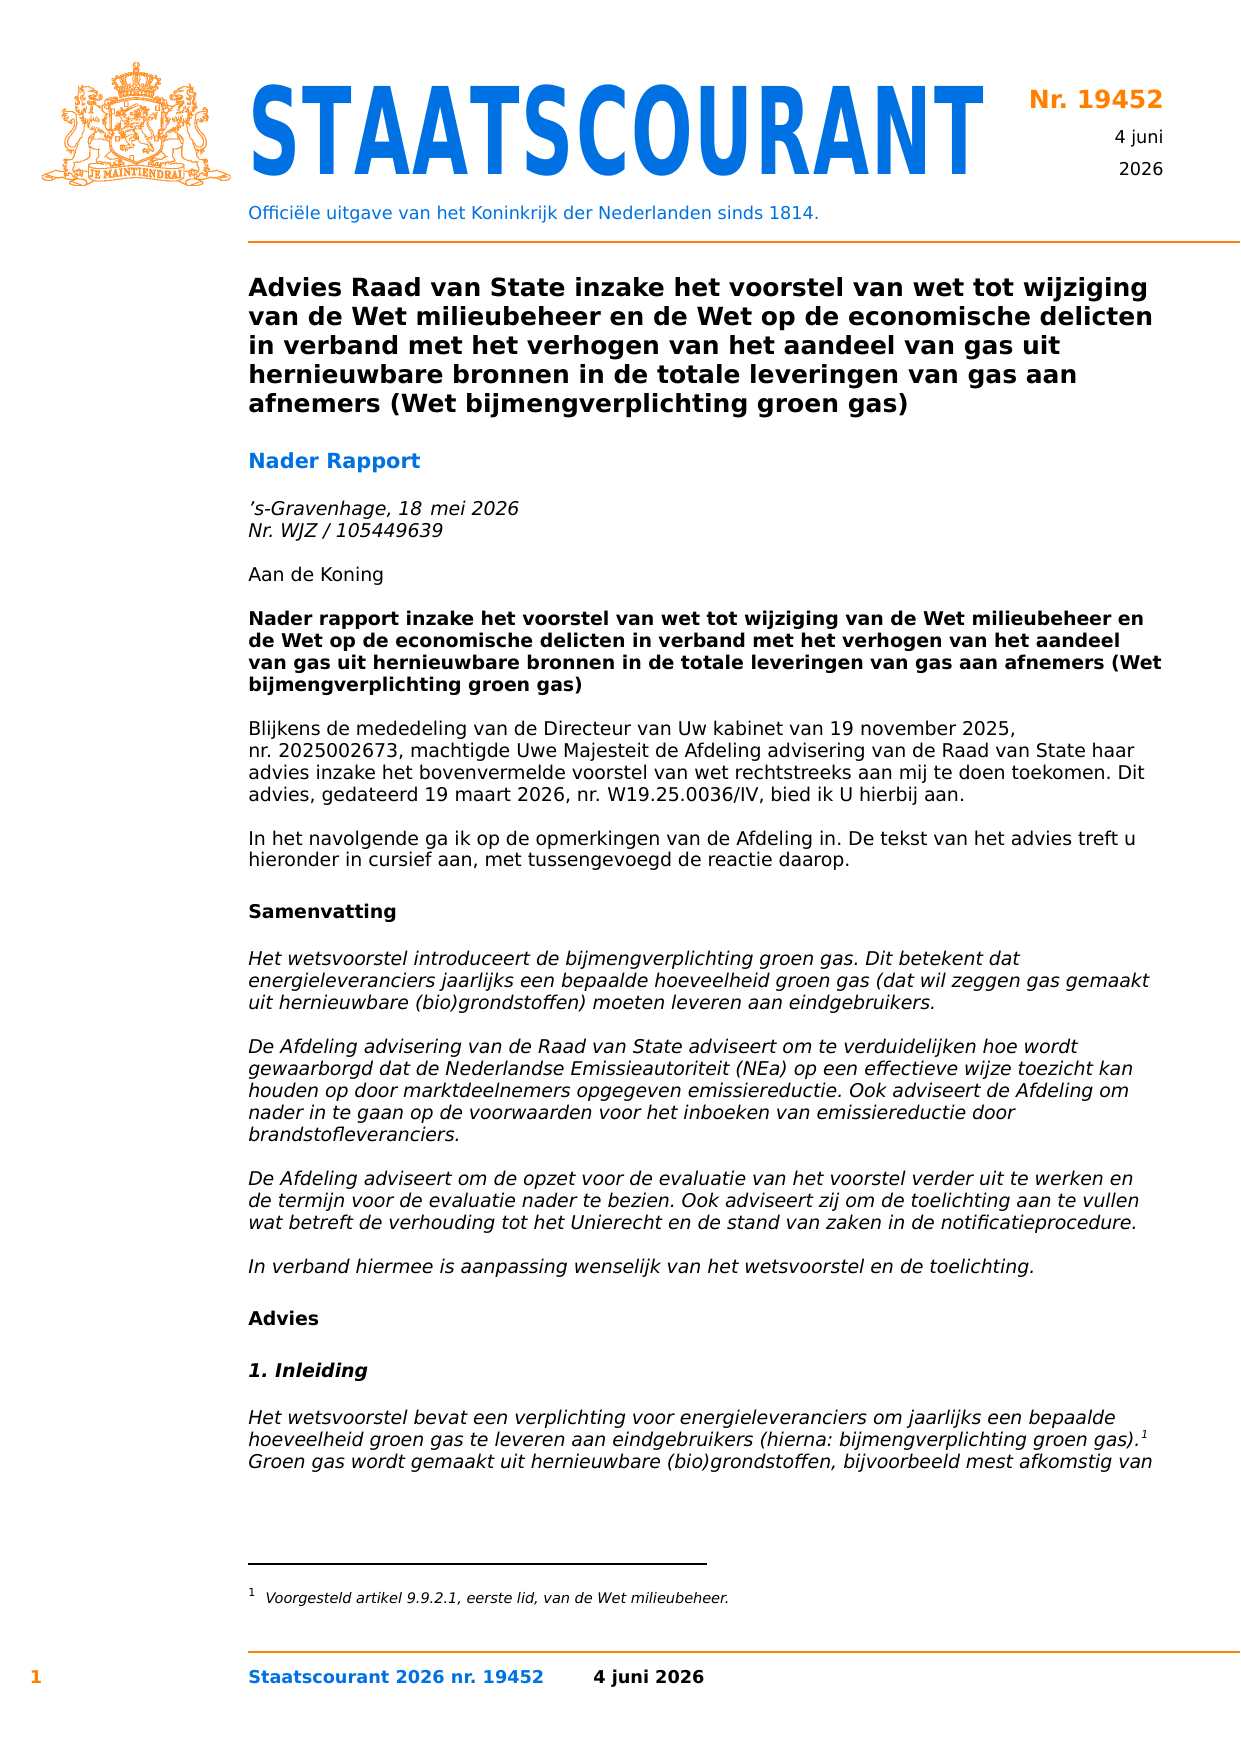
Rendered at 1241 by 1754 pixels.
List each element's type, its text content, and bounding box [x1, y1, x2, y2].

picture [41, 62, 231, 186]
subtitle Nader Rapport [248, 449, 1163, 473]
table_cell 2026 [998, 153, 1240, 203]
subtitle Advies [248, 1308, 1163, 1330]
subtitle 1. Inleiding [248, 1360, 1163, 1382]
text De Afdeling adviseert om de opzet voor de evaluatie van het voorstel verder uit te werken en de termijn voor de evaluatie nader te bezien. Ook adviseert zij om de toelichting aan te vullen wat betreft de verhouding tot het Unierecht en de stand van zaken in de notificatieprocedure. [248, 1168, 1163, 1234]
text Aan de Koning [248, 564, 1163, 586]
text Nr. WJZ / 105449639 [248, 520, 1163, 542]
text Het wetsvoorstel introduceert de bijmengverplichting groen gas. Dit betekent dat energieleveranciers jaarlijks een bepaalde hoeveelheid groen gas (dat wil zeggen gas gemaakt uit hernieuwbare (bio)grondstoffen) moeten leveren aan eindgebruikers. [248, 948, 1163, 1014]
text Nader rapport inzake het voorstel van wet tot wijziging van de Wet milieubeheer en de Wet op de economische delicten in verband met het verhogen van het aandeel van gas uit hernieuwbare bronnen in de totale leveringen van gas aan afnemers (Wet bijmengverplichting groen gas) [248, 608, 1163, 696]
subtitle Advies Raad van State inzake het voorstel van wet tot wijziging van de Wet milieubeheer en de Wet op de economische delicten in verband met het verhogen van het aandeel van gas uit hernieuwbare bronnen in de totale leveringen van gas aan afnemers (Wet bijmengverplichting groen gas) [248, 273, 1163, 419]
table_header STAATSCOURANT [248, 62, 998, 203]
table_header [25, 62, 248, 241]
table_cell Officiële uitgave van het Koninkrijk der Nederlanden sinds 1814. [248, 203, 1240, 241]
text ’s-Gravenhage, 18 mei 2026 [248, 498, 1163, 520]
table_header Nr. 19452 [998, 62, 1240, 121]
text Het wetsvoorstel bevat een verplichting voor energieleveranciers om jaarlijks een bepaalde hoeveelheid groen gas te leveren aan eindgebruikers (hierna: bijmengverplichting groen gas). Groen gas wordt gemaakt uit hernieuwbare (bio)grondstoffen, bijvoorbeeld mest afkomstig van [248, 1407, 1163, 1473]
text De Afdeling advisering van de Raad van State adviseert om te verduidelijken hoe wordt gewaarborgd dat de Nederlandse Emissieautoriteit (NEa) op een effectieve wijze toezicht kan houden op door marktdeelnemers opgegeven emissiereductie. Ook adviseert de Afdeling om nader in te gaan op de voorwaarden voor het inboeken van emissiereductie door brandstofleveranciers. [248, 1036, 1163, 1146]
text In het navolgende ga ik op de opmerkingen van de Afdeling in. De tekst van het advies treft u hieronder in cursief aan, met tussengevoegd de reactie daarop. [248, 827, 1163, 871]
text In verband hiermee is aanpassing wenselijk van het wetsvoorstel en de toelichting. [248, 1256, 1163, 1278]
subtitle Samenvatting [248, 901, 1163, 923]
text Blijkens de mededeling van de Directeur van Uw kabinet van 19 november 2025, nr. 2025002673, machtigde Uwe Majesteit de Afdeling advisering van de Raad van State haar advies inzake het bovenvermelde voorstel van wet rechtstreeks aan mij te doen toekomen. Dit advies, gedateerd 19 maart 2026, nr. W19.25.0036/IV, bied ik U hierbij aan. [248, 718, 1163, 806]
text Voorgesteld artikel 9.9.2.1, eerste lid, van de Wet milieubeheer. [248, 1586, 1163, 1608]
table_cell 4 juni [998, 121, 1240, 153]
